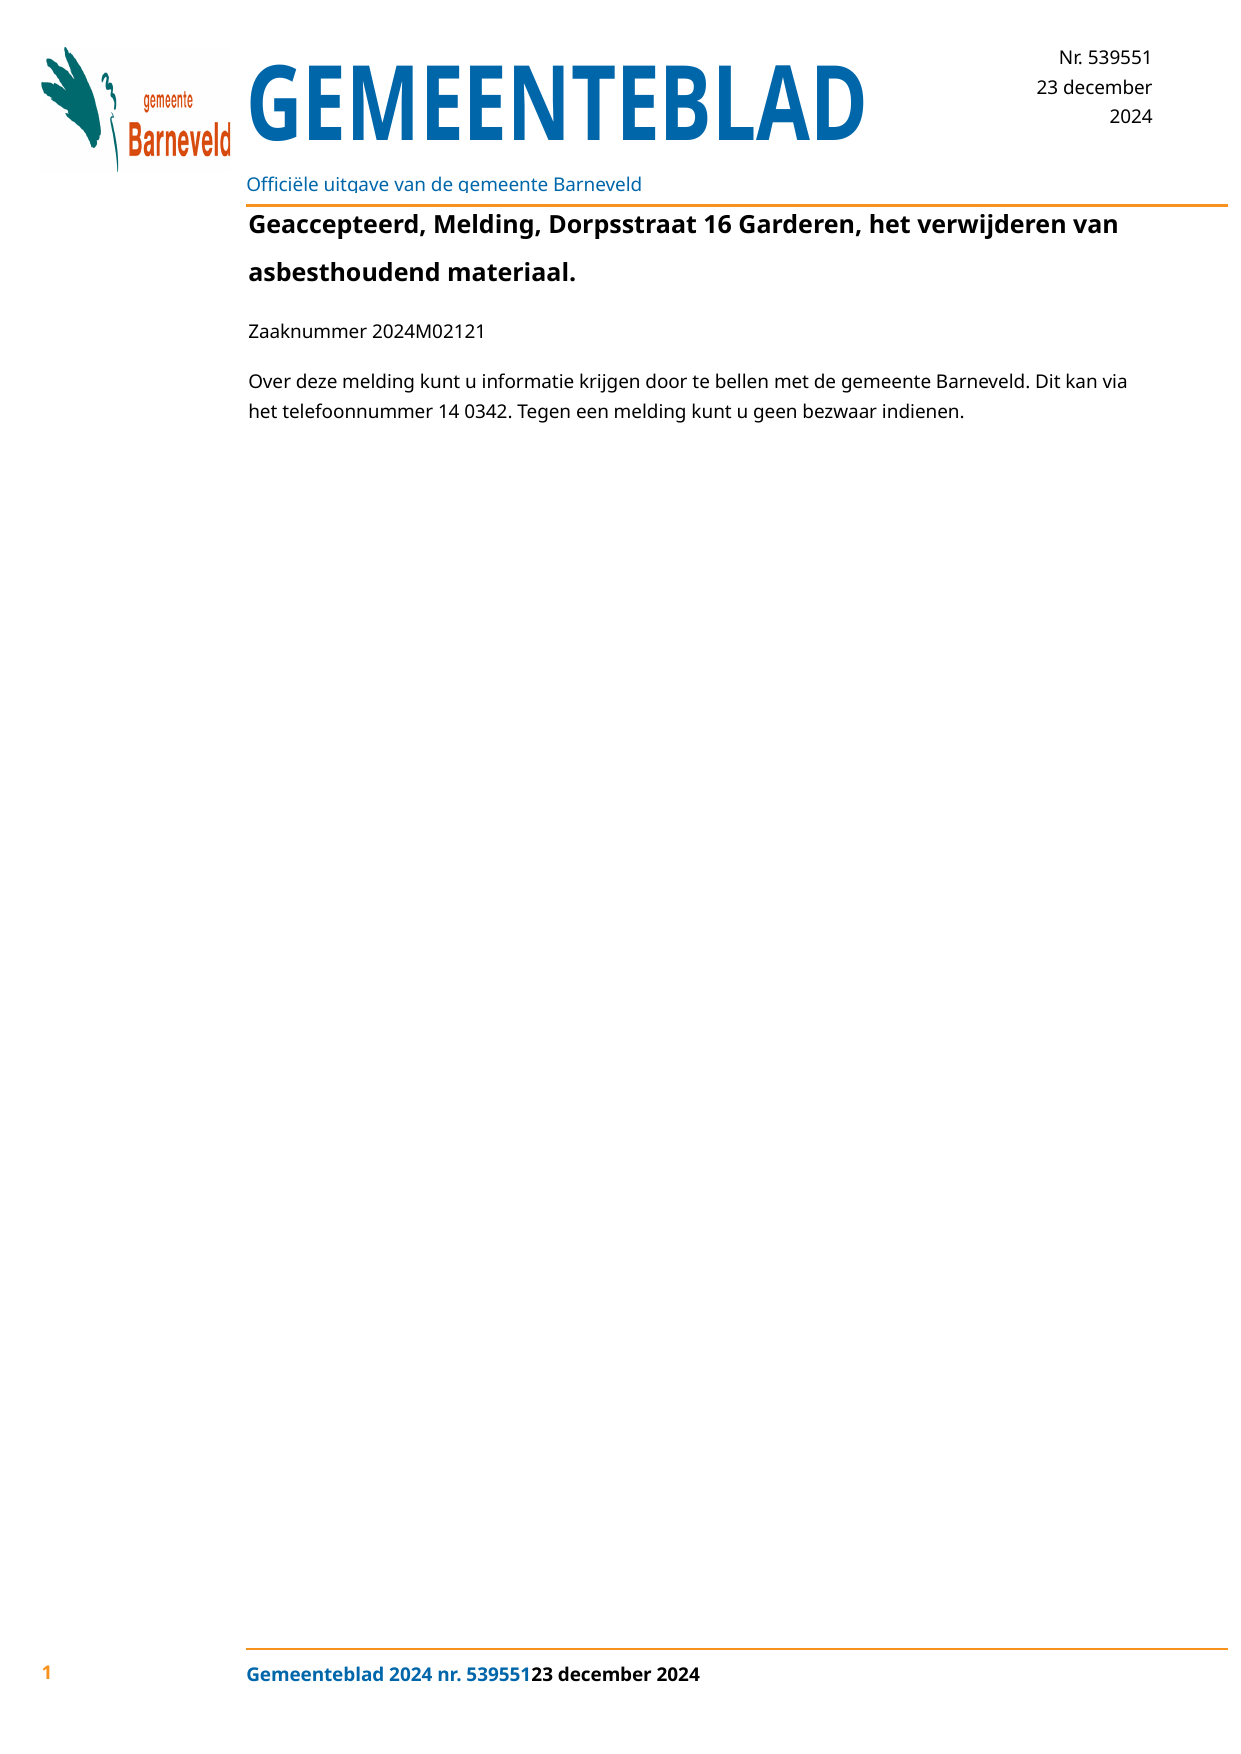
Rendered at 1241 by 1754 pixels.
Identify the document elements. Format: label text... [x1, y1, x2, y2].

text Zaaknummer 2024M02121 [248, 318, 1152, 344]
text Over deze melding kunt u informatie krijgen door te bellen met de gemeente Barneveld. Dit kan via het telefoonnummer 14 0342. Tegen een melding kunt u geen bezwaar indienen. [248, 368, 1152, 424]
text Geaccepteerd, Melding, Dorpsstraat 16 Garderen, het verwijderen van asbesthoudend materiaal. [248, 207, 1152, 288]
picture [41, 47, 231, 172]
